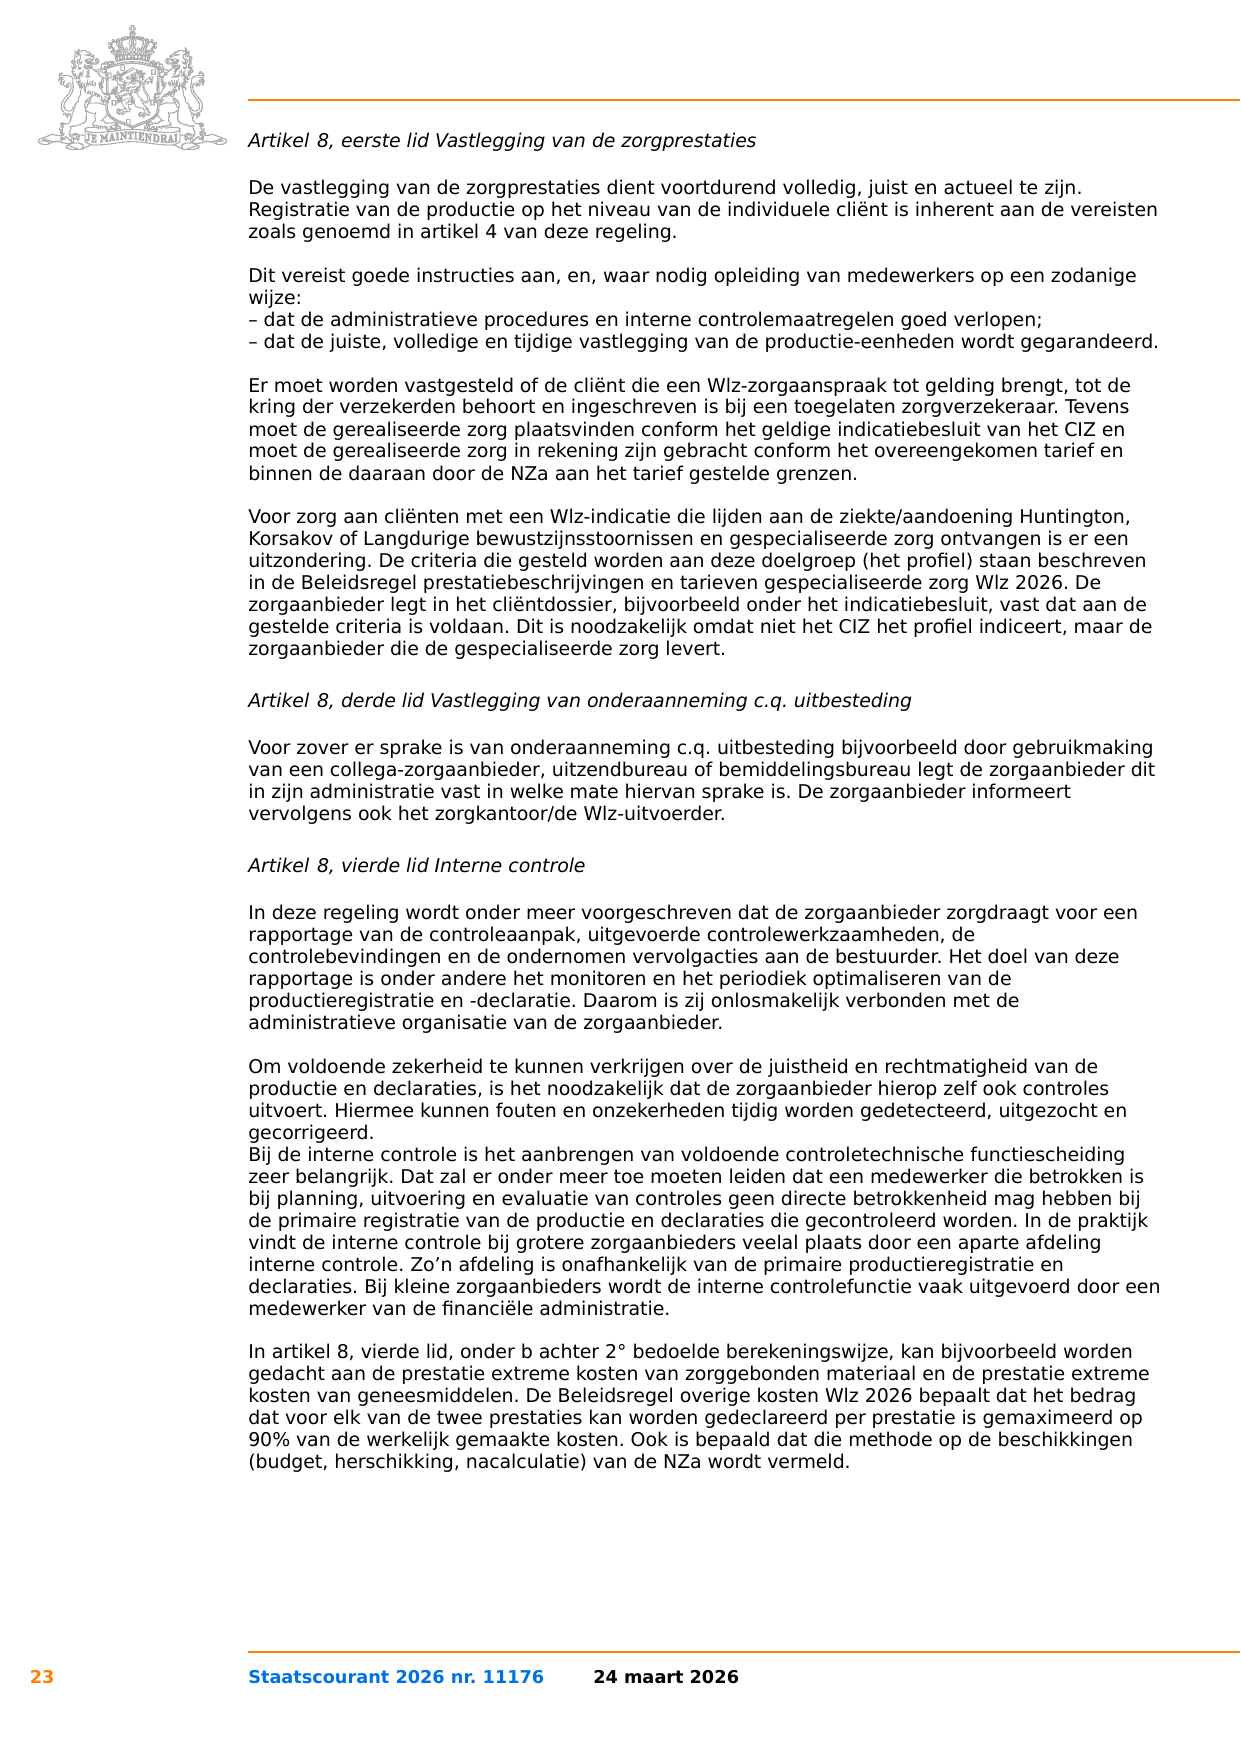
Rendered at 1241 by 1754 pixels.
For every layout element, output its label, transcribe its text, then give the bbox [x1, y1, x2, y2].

text Er moet worden vastgesteld of de cliënt die een Wlz-zorgaanspraak tot gelding brengt, tot de kring der verzekerden behoort en ingeschreven is bij een toegelaten zorgverzekeraar. Tevens moet de gerealiseerde zorg plaatsvinden conform het geldige indicatiebesluit van het CIZ en moet de gerealiseerde zorg in rekening zijn gebracht conform het overeengekomen tarief en binnen de daaraan door de NZa aan het tarief gestelde grenzen. [248, 374, 1163, 484]
text – dat de juiste, volledige en tijdige vastlegging van de productie-eenheden wordt gegarandeerd. [248, 331, 1163, 353]
text Voor zover er sprake is van onderaanneming c.q. uitbesteding bijvoorbeeld door gebruikmaking van een collega-zorgaanbieder, uitzendbureau of bemiddelingsbureau legt de zorgaanbieder dit in zijn administratie vast in welke mate hiervan sprake is. De zorgaanbieder informeert vervolgens ook het zorgkantoor/de Wlz-uitvoerder. [248, 737, 1163, 825]
text Om voldoende zekerheid te kunnen verkrijgen over de juistheid en rechtmatigheid van de productie en declaraties, is het noodzakelijk dat de zorgaanbieder hierop zelf ook controles uitvoert. Hiermee kunnen fouten en onzekerheden tijdig worden gedetecteerd, uitgezocht en gecorrigeerd. [248, 1056, 1163, 1144]
subtitle Artikel 8, derde lid Vastlegging van onderaanneming c.q. uitbesteding [248, 690, 1163, 712]
text Dit vereist goede instructies aan, en, waar nodig opleiding van medewerkers op een zodanige wijze: [248, 265, 1163, 309]
picture [38, 25, 227, 150]
text Voor zorg aan cliënten met een Wlz-indicatie die lijden aan de ziekte/aandoening Huntington, Korsakov of Langdurige bewustzijnsstoornissen en gespecialiseerde zorg ontvangen is er een uitzondering. De criteria die gesteld worden aan deze doelgroep (het profiel) staan beschreven in de Beleidsregel prestatiebeschrijvingen en tarieven gespecialiseerde zorg Wlz 2026. De zorgaanbieder legt in het cliëntdossier, bijvoorbeeld onder het indicatiebesluit, vast dat aan de gestelde criteria is voldaan. Dit is noodzakelijk omdat niet het CIZ het profiel indiceert, maar de zorgaanbieder die de gespecialiseerde zorg levert. [248, 506, 1163, 660]
text Bij de interne controle is het aanbrengen van voldoende controletechnische functiescheiding zeer belangrijk. Dat zal er onder meer toe moeten leiden dat een medewerker die betrokken is bij planning, uitvoering en evaluatie van controles geen directe betrokkenheid mag hebben bij de primaire registratie van de productie en declaraties die gecontroleerd worden. In de praktijk vindt de interne controle bij grotere zorgaanbieders veelal plaats door een aparte afdeling interne controle. Zo’n afdeling is onafhankelijk van de primaire productieregistratie en declaraties. Bij kleine zorgaanbieders wordt de interne controlefunctie vaak uitgevoerd door een medewerker van de financiële administratie. [248, 1144, 1163, 1319]
text In deze regeling wordt onder meer voorgeschreven dat de zorgaanbieder zorgdraagt voor een rapportage van de controleaanpak, uitgevoerde controlewerkzaamheden, de controlebevindingen en de ondernomen vervolgacties aan de bestuurder. Het doel van deze rapportage is onder andere het monitoren en het periodiek optimaliseren van de productieregistratie en -declaratie. Daarom is zij onlosmakelijk verbonden met de administratieve organisatie van de zorgaanbieder. [248, 902, 1163, 1034]
subtitle Artikel 8, eerste lid Vastlegging van de zorgprestaties [248, 130, 1163, 152]
text In artikel 8, vierde lid, onder b achter 2° bedoelde berekeningswijze, kan bijvoorbeeld worden gedacht aan de prestatie extreme kosten van zorggebonden materiaal en de prestatie extreme kosten van geneesmiddelen. De Beleidsregel overige kosten Wlz 2026 bepaalt dat het bedrag dat voor elk van de twee prestaties kan worden gedeclareerd per prestatie is gemaximeerd op 90% van de werkelijk gemaakte kosten. Ook is bepaald dat die methode op de beschikkingen (budget, herschikking, nacalculatie) van de NZa wordt vermeld. [248, 1341, 1163, 1473]
text De vastlegging van de zorgprestaties dient voortdurend volledig, juist en actueel te zijn. Registratie van de productie op het niveau van de individuele cliënt is inherent aan de vereisten zoals genoemd in artikel 4 van deze regeling. [248, 177, 1163, 243]
subtitle Artikel 8, vierde lid Interne controle [248, 855, 1163, 877]
text – dat de administratieve procedures en interne controlemaatregelen goed verlopen; [248, 309, 1163, 331]
